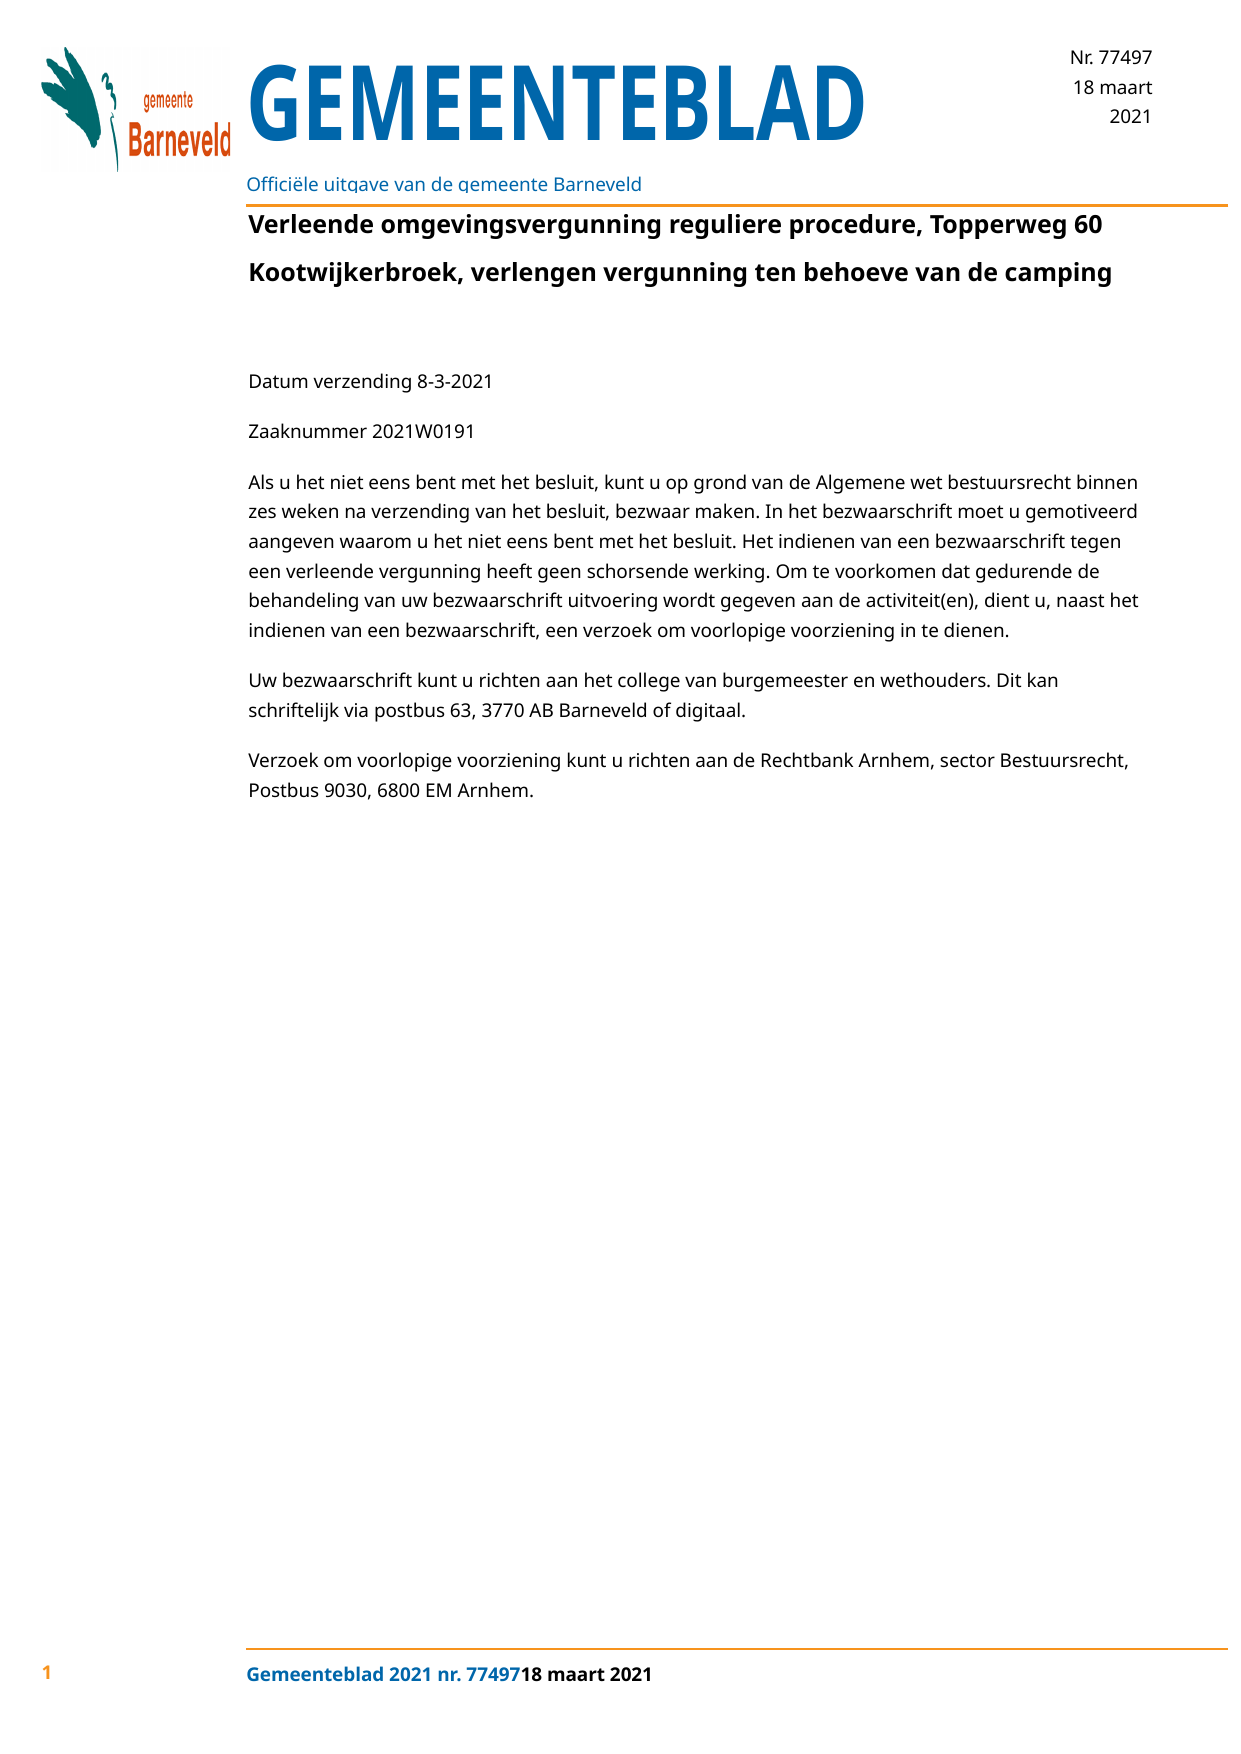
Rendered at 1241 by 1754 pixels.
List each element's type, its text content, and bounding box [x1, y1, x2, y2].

picture [41, 47, 231, 172]
text Als u het niet eens bent met het besluit, kunt u op grond van de Algemene wet bestuursrecht binnen zes weken na verzending van het besluit, bezwaar maken. In het bezwaarschrift moet u gemotiveerd aangeven waarom u het niet eens bent met het besluit. Het indienen van een bezwaarschrift tegen een verleende vergunning heeft geen schorsende werking. Om te voorkomen dat gedurende de behandeling van uw bezwaarschrift uitvoering wordt gegeven aan de activiteit(en), dient u, naast het indienen van een bezwaarschrift, een verzoek om voorlopige voorziening in te dienen. [248, 469, 1152, 643]
text Verleende omgevingsvergunning reguliere procedure, Topperweg 60 Kootwijkerbroek, verlengen vergunning ten behoeve van de camping [248, 207, 1152, 288]
text Datum verzending 8-3-2021 [248, 368, 1152, 394]
text Zaaknummer 2021W0191 [248, 419, 1152, 444]
text Uw bezwaarschrift kunt u richten aan het college van burgemeester en wethouders. Dit kan schriftelijk via postbus 63, 3770 AB Barneveld of digitaal. [248, 667, 1152, 723]
text Verzoek om voorlopige voorziening kunt u richten aan de Rechtbank Arnhem, sector Bestuursrecht, Postbus 9030, 6800 EM Arnhem. [248, 747, 1152, 803]
